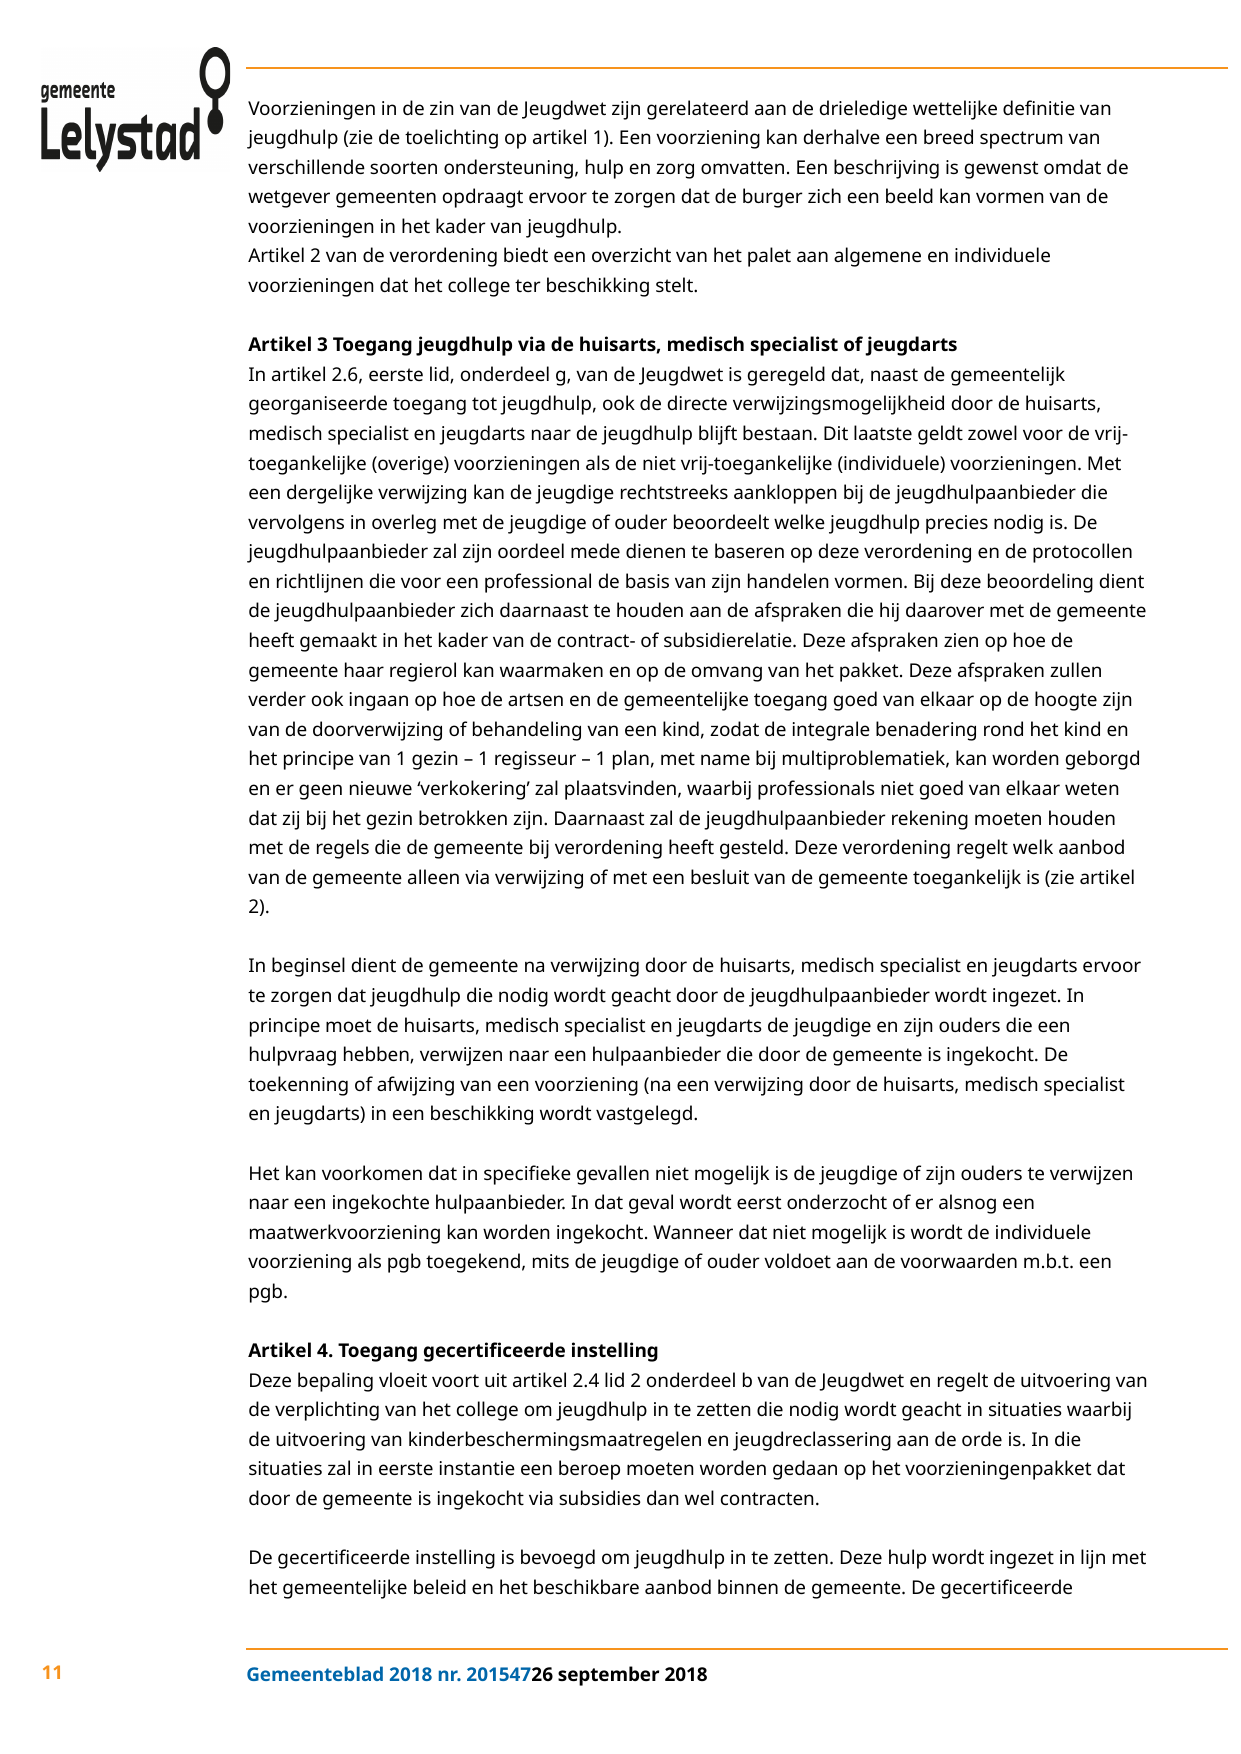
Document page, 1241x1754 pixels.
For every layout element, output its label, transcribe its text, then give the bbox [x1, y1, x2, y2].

text Artikel 2 van de verordening biedt een overzicht van het palet aan algemene en individuele voorzieningen dat het college ter beschikking stelt. [248, 243, 1152, 298]
picture [41, 47, 231, 172]
text De gecertificeerde instelling is bevoegd om jeugdhulp in te zetten. Deze hulp wordt ingezet in lijn met het gemeentelijke beleid en het beschikbare aanbod binnen de gemeente. De gecertificeerde [248, 1544, 1152, 1600]
text Deze bepaling vloeit voort uit artikel 2.4 lid 2 onderdeel b van de Jeugdwet en regelt de uitvoering van de verplichting van het college om jeugdhulp in te zetten die nodig wordt geacht in situaties waarbij de uitvoering van kinderbeschermingsmaatregelen en jeugdreclassering aan de orde is. In die situaties zal in eerste instantie een beroep moeten worden gedaan op het voorzieningenpakket dat door de gemeente is ingekocht via subsidies dan wel contracten. [248, 1367, 1152, 1511]
text Voorzieningen in de zin van de Jeugdwet zijn gerelateerd aan de drieledige wettelijke definitie van jeugdhulp (zie de toelichting op artikel 1). Een voorziening kan derhalve een breed spectrum van verschillende soorten ondersteuning, hulp en zorg omvatten. Een beschrijving is gewenst omdat de wetgever gemeenten opdraagt ervoor te zorgen dat de burger zich een beeld kan vormen van de voorzieningen in het kader van jeugdhulp. [248, 95, 1152, 239]
text In artikel 2.6, eerste lid, onderdeel g, van de Jeugdwet is geregeld dat, naast de gemeentelijk georganiseerde toegang tot jeugdhulp, ook de directe verwijzingsmogelijkheid door de huisarts, medisch specialist en jeugdarts naar de jeugdhulp blijft bestaan. Dit laatste geldt zowel voor de vrij-toegankelijke (overige) voorzieningen als de niet vrij-toegankelijke (individuele) voorzieningen. Met een dergelijke verwijzing kan de jeugdige rechtstreeks aankloppen bij de jeugdhulpaanbieder die vervolgens in overleg met de jeugdige of ouder beoordeelt welke jeugdhulp precies nodig is. De jeugdhulpaanbieder zal zijn oordeel mede dienen te baseren op deze verordening en de protocollen en richtlijnen die voor een professional de basis van zijn handelen vormen. Bij deze beoordeling dient de jeugdhulpaanbieder zich daarnaast te houden aan de afspraken die hij daarover met de gemeente heeft gemaakt in het kader van de contract- of subsidierelatie. Deze afspraken zien op hoe de gemeente haar regierol kan waarmaken en op de omvang van het pakket. Deze afspraken zullen verder ook ingaan op hoe de artsen en de gemeentelijke toegang goed van elkaar op de hoogte zijn van de doorverwijzing of behandeling van een kind, zodat de integrale benadering rond het kind en het principe van 1 gezin – 1 regisseur – 1 plan, met name bij multiproblematiek, kan worden geborgd en er geen nieuwe ‘verkokering’ zal plaatsvinden, waarbij professionals niet goed van elkaar weten dat zij bij het gezin betrokken zijn. Daarnaast zal de jeugdhulpaanbieder rekening moeten houden met de regels die de gemeente bij verordening heeft gesteld. Deze verordening regelt welk aanbod van de gemeente alleen via verwijzing of met een besluit van de gemeente toegankelijk is (zie artikel 2). [248, 361, 1152, 919]
text Artikel 4. Toegang gecertificeerde instelling [248, 1337, 1152, 1363]
text Het kan voorkomen dat in specifieke gevallen niet mogelijk is de jeugdige of zijn ouders te verwijzen naar een ingekochte hulpaanbieder. In dat geval wordt eerst onderzocht of er alsnog een maatwerkvoorziening kan worden ingekocht. Wanneer dat niet mogelijk is wordt de individuele voorziening als pgb toegekend, mits de jeugdige of ouder voldoet aan de voorwaarden m.b.t. een pgb. [248, 1160, 1152, 1304]
text Artikel 3 Toegang jeugdhulp via de huisarts, medisch specialist of jeugdarts [248, 331, 1152, 357]
text In beginsel dient de gemeente na verwijzing door de huisarts, medisch specialist en jeugdarts ervoor te zorgen dat jeugdhulp die nodig wordt geacht door de jeugdhulpaanbieder wordt ingezet. In principe moet de huisarts, medisch specialist en jeugdarts de jeugdige en zijn ouders die een hulpvraag hebben, verwijzen naar een hulpaanbieder die door de gemeente is ingekocht. De toekenning of afwijzing van een voorziening (na een verwijzing door de huisarts, medisch specialist en jeugdarts) in een beschikking wordt vastgelegd. [248, 953, 1152, 1126]
